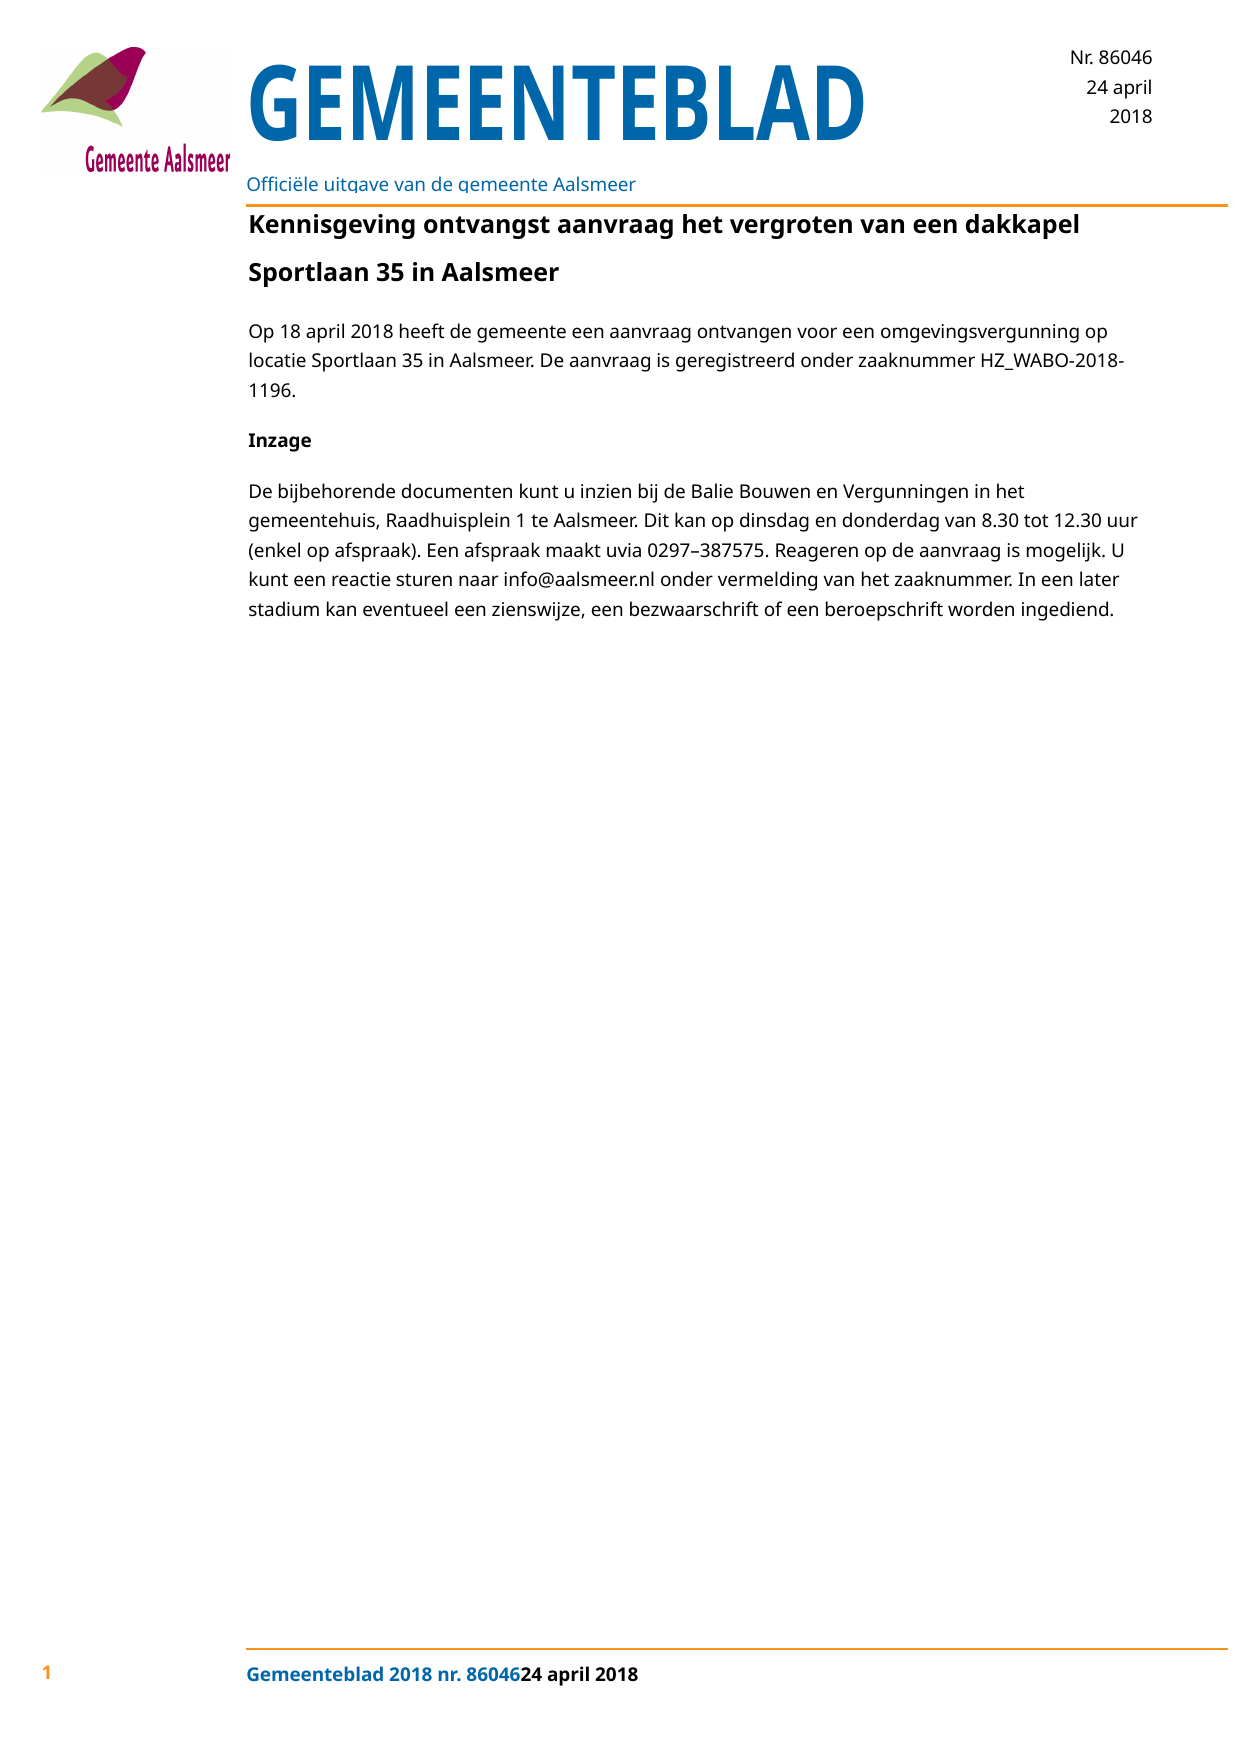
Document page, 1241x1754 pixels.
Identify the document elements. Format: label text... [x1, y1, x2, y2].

text Inzage [248, 427, 1152, 453]
text Kennisgeving ontvangst aanvraag het vergroten van een dakkapel Sportlaan 35 in Aalsmeer [248, 207, 1152, 288]
text Op 18 april 2018 heeft de gemeente een aanvraag ontvangen voor een omgevingsvergunning op locatie Sportlaan 35 in Aalsmeer. De aanvraag is geregistreerd onder zaaknummer HZ_WABO-2018-1196. [248, 318, 1152, 403]
text De bijbehorende documenten kunt u inzien bij de Balie Bouwen en Vergunningen in het gemeentehuis, Raadhuisplein 1 te Aalsmeer. Dit kan op dinsdag en donderdag van 8.30 tot 12.30 uur (enkel op afspraak). Een afspraak maakt uvia 0297–387575. Reageren op de aanvraag is mogelijk. U kunt een reactie sturen naar info@aalsmeer.nl onder vermelding van het zaaknummer. In een later stadium kan eventueel een zienswijze, een bezwaarschrift of een beroepschrift worden ingediend. [248, 478, 1152, 622]
picture [41, 47, 231, 172]
